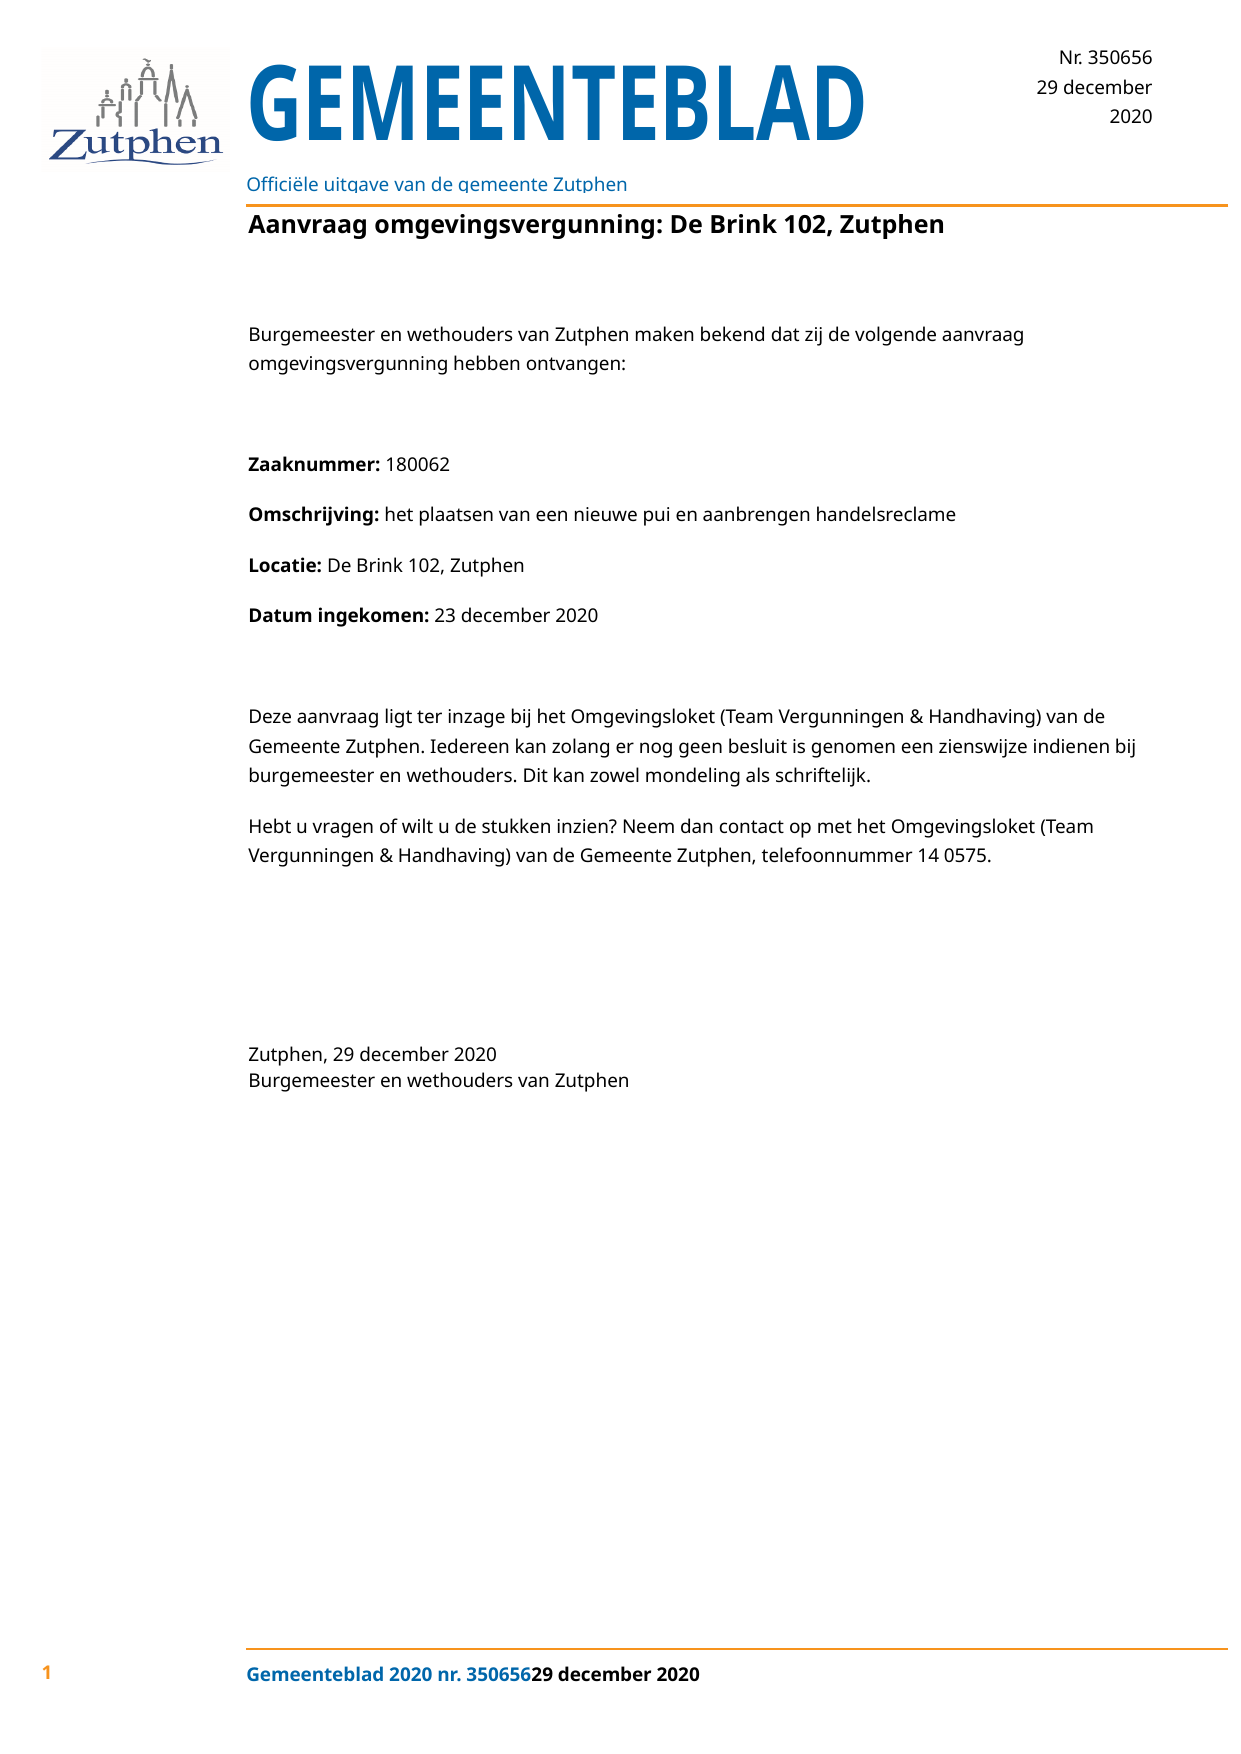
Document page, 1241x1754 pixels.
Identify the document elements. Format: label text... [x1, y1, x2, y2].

text Omschrijving: het plaatsen van een nieuwe pui en aanbrengen handelsreclame [248, 502, 1152, 527]
text Aanvraag omgevingsvergunning: De Brink 102, Zutphen [248, 207, 1152, 241]
text Burgemeester en wethouders van Zutphen maken bekend dat zij de volgende aanvraag omgevingsvergunning hebben ontvangen: [248, 321, 1152, 376]
text Burgemeester en wethouders van Zutphen [248, 1067, 1152, 1093]
picture [41, 47, 231, 172]
text Zutphen, 29 december 2020 [248, 1041, 1152, 1067]
text Locatie: De Brink 102, Zutphen [248, 552, 1152, 578]
text Deze aanvraag ligt ter inzage bij het Omgevingsloket (Team Vergunningen & Handhaving) van de Gemeente Zutphen. Iedereen kan zolang er nog geen besluit is genomen een zienswijze indienen bij burgemeester en wethouders. Dit kan zowel mondeling als schriftelijk. [248, 703, 1152, 788]
text Hebt u vragen of wilt u de stukken inzien? Neem dan contact op met het Omgevingsloket (Team Vergunningen & Handhaving) van de Gemeente Zutphen, telefoonnummer 14 0575. [248, 813, 1152, 868]
text Zaaknummer: 180062 [248, 451, 1152, 477]
text Datum ingekomen: 23 december 2020 [248, 602, 1152, 628]
